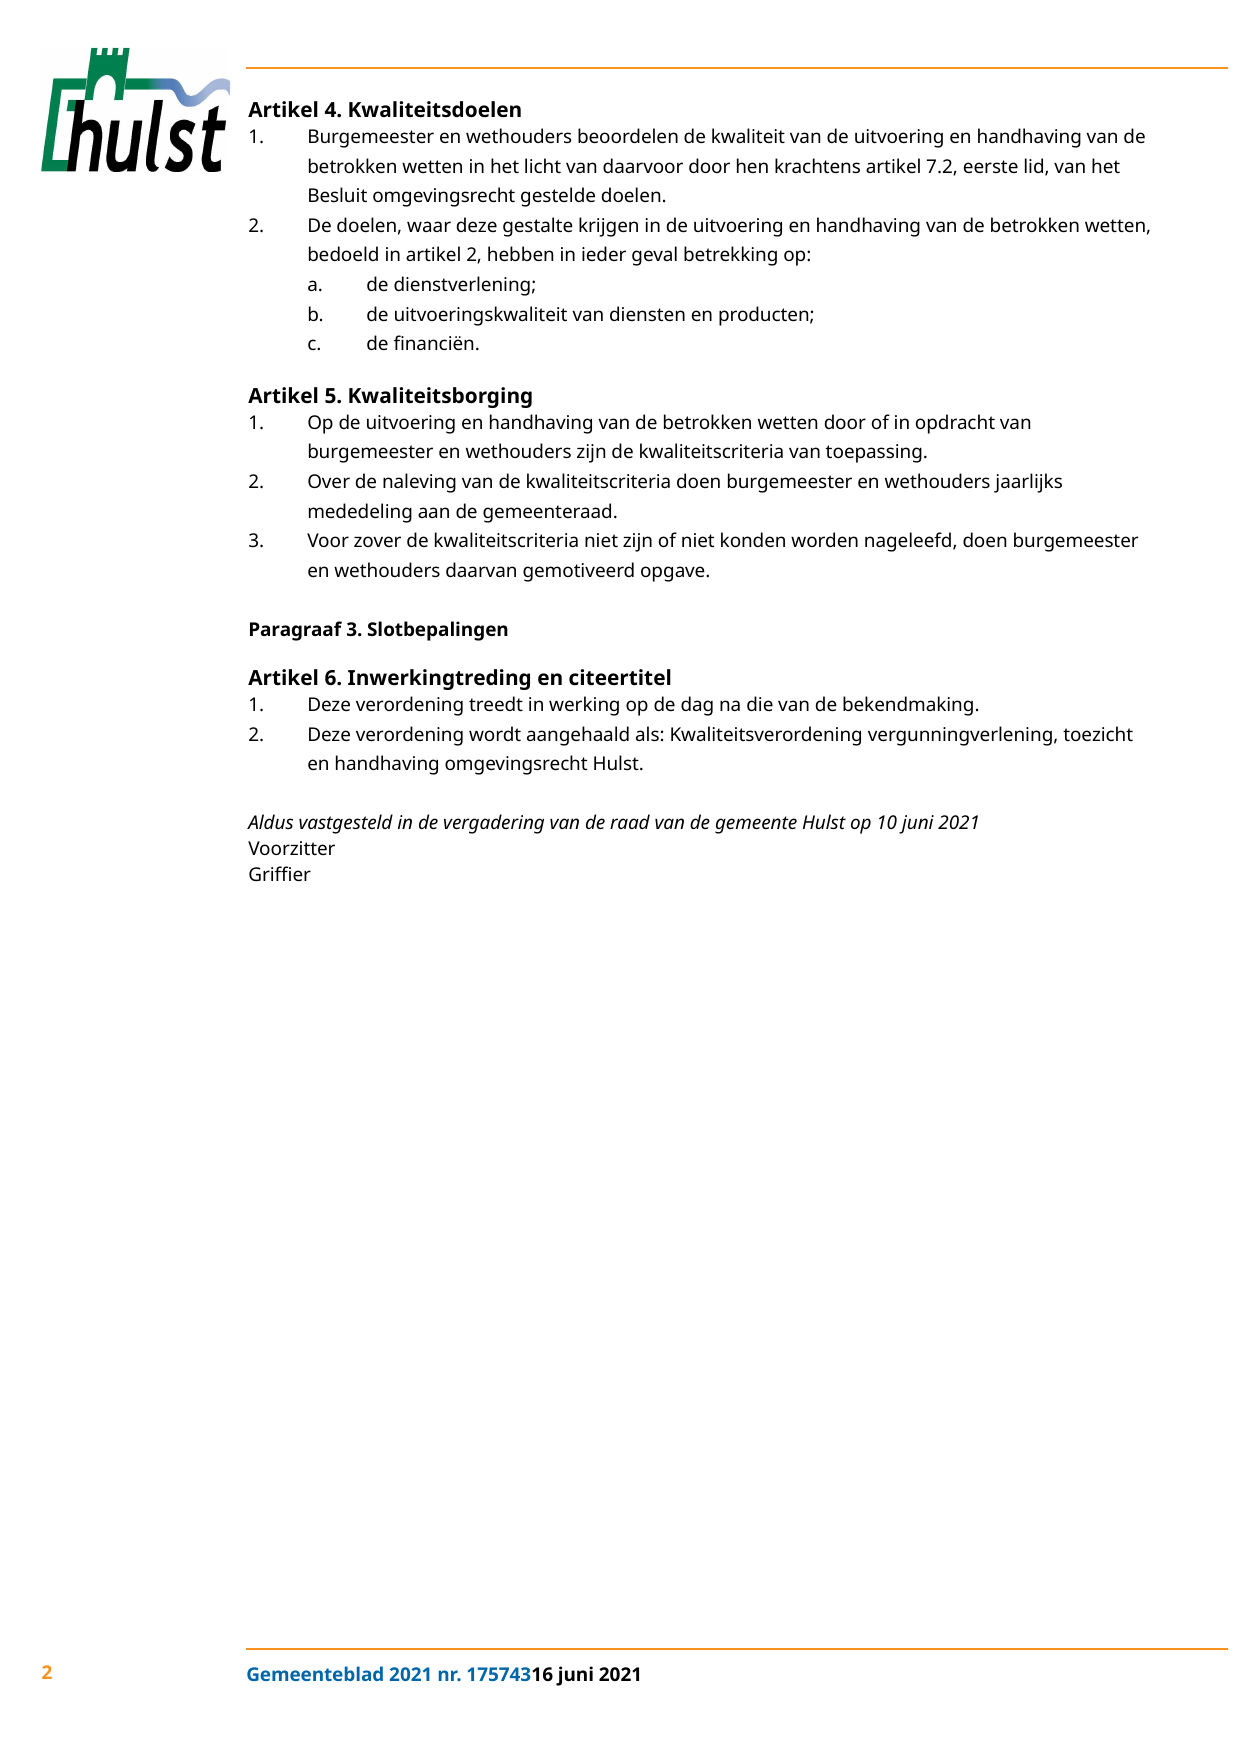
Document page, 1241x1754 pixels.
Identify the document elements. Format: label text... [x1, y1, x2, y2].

text Artikel 6. Inwerkingtreding en citeertitel [248, 663, 1152, 691]
list de financiën. [307, 330, 1152, 356]
picture [41, 47, 231, 172]
list de uitvoeringskwaliteit van diensten en producten; [307, 301, 1152, 326]
text Paragraaf 3. Slotbepalingen [248, 616, 1152, 642]
list Voor zover de kwaliteitscriteria niet zijn of niet konden worden nageleefd, doen burgemeester en wethouders daarvan gemotiveerd opgave. [248, 527, 1152, 583]
text Voorzitter [248, 835, 1152, 861]
list De doelen, waar deze gestalte krijgen in de uitvoering en handhaving van de betrokken wetten, bedoeld in artikel 2, hebben in ieder geval betrekking op: [248, 212, 1152, 267]
text Aldus vastgesteld in de vergadering van de raad van de gemeente Hulst op 10 juni 2021 [248, 809, 1152, 835]
list Deze verordening treedt in werking op de dag na die van de bekendmaking. [248, 691, 1152, 717]
text Griffier [248, 861, 1152, 887]
list Over de naleving van de kwaliteitscriteria doen burgemeester en wethouders jaarlijks mededeling aan de gemeenteraad. [248, 468, 1152, 524]
list Deze verordening wordt aangehaald als: Kwaliteitsverordening vergunningverlening, toezicht en handhaving omgevingsrecht Hulst. [248, 721, 1152, 776]
list Op de uitvoering en handhaving van de betrokken wetten door of in opdracht van burgemeester en wethouders zijn de kwaliteitscriteria van toepassing. [248, 409, 1152, 464]
list Burgemeester en wethouders beoordelen de kwaliteit van de uitvoering en handhaving van de betrokken wetten in het licht van daarvoor door hen krachtens artikel 7.2, eerste lid, van het Besluit omgevingsrecht gestelde doelen. [248, 123, 1152, 208]
list de dienstverlening; [307, 271, 1152, 297]
text Artikel 5. Kwaliteitsborging [248, 381, 1152, 409]
text Artikel 4. Kwaliteitsdoelen [248, 95, 1152, 123]
